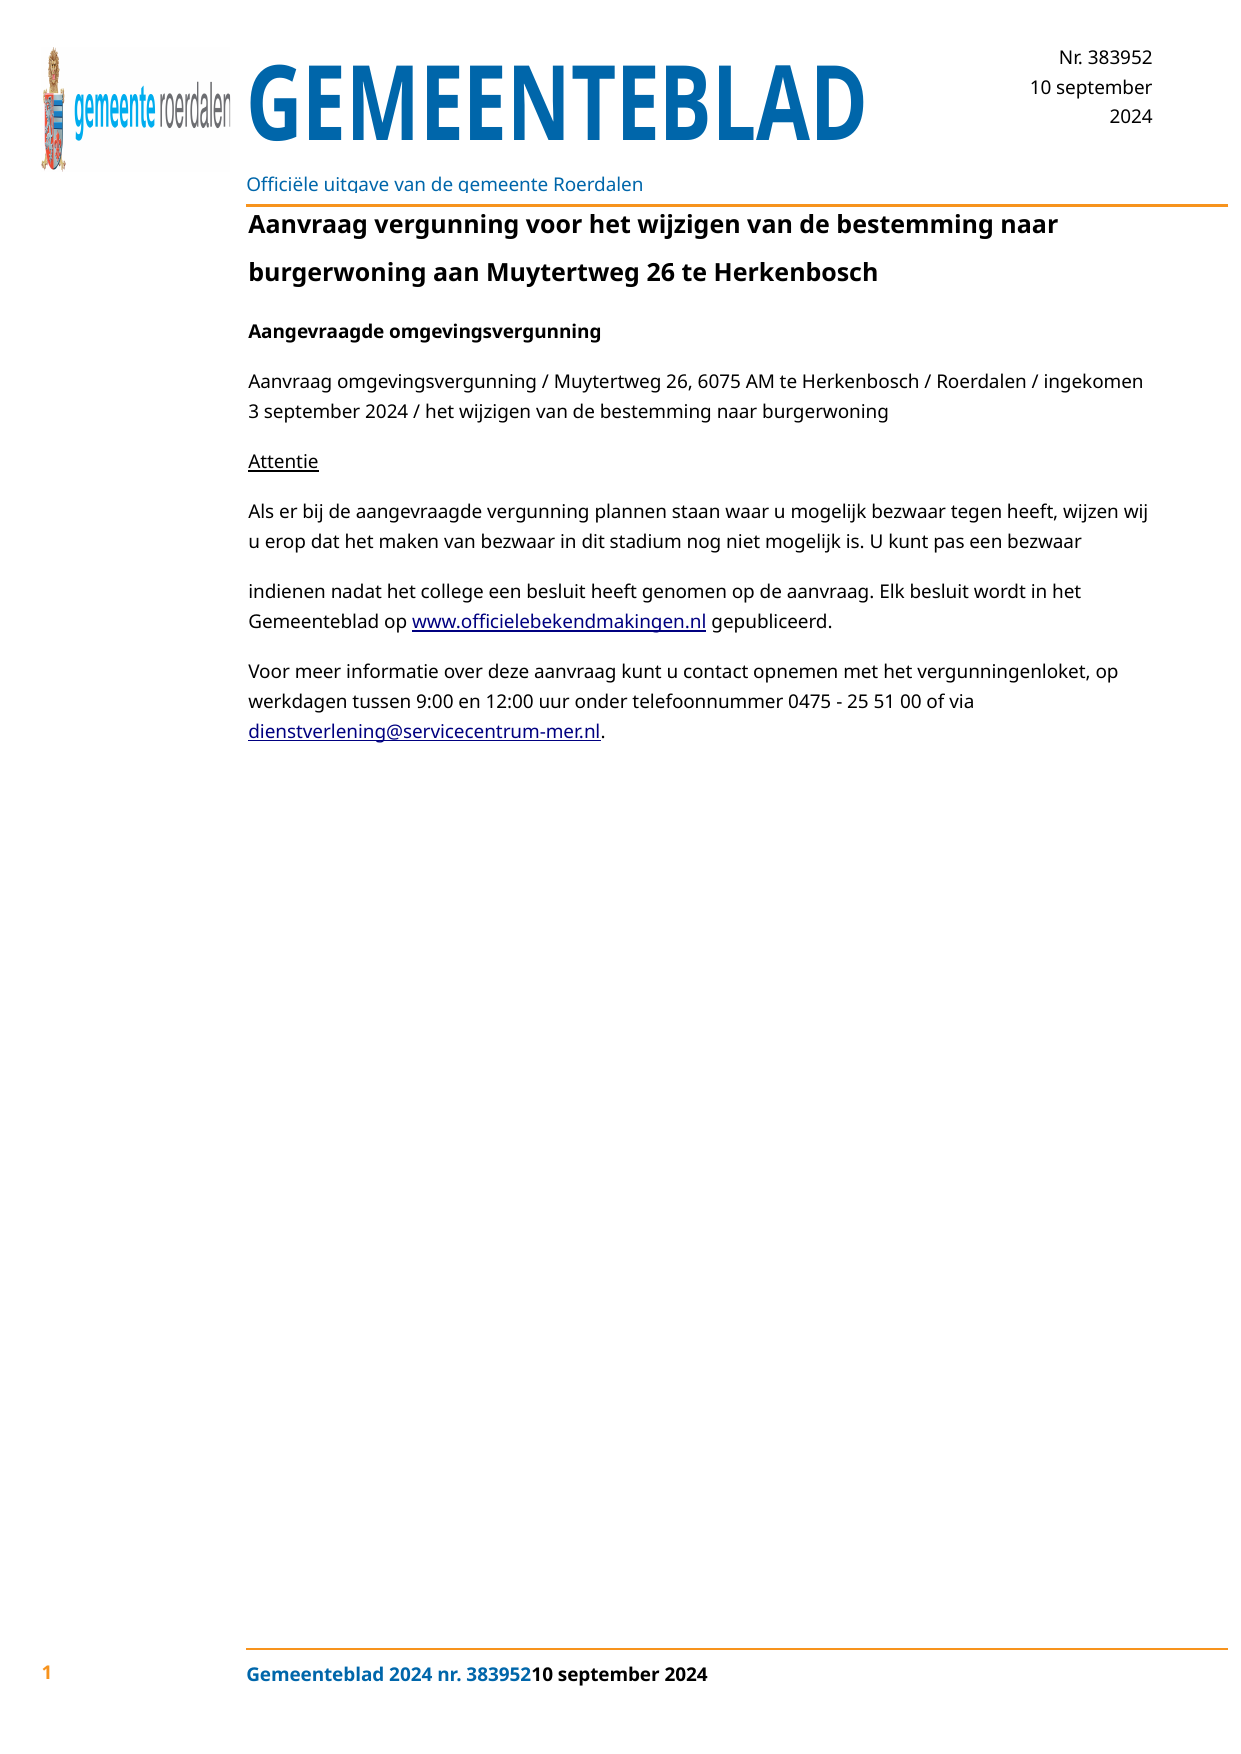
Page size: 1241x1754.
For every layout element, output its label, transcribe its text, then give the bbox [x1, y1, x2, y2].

text Aanvraag vergunning voor het wijzigen van de bestemming naar burgerwoning aan Muytertweg 26 te Herkenbosch [248, 207, 1152, 288]
text Voor meer informatie over deze aanvraag kunt u contact opnemen met het vergunningenloket, op werkdagen tussen 9:00 en 12:00 uur onder telefoonnummer 0475 - 25 51 00 of via dienstverlening@servicecentrum-mer.nl. [248, 659, 1152, 744]
text Aanvraag omgevingsvergunning / Muytertweg 26, 6075 AM te Herkenbosch / Roerdalen / ingekomen 3 september 2024 / het wijzigen van de bestemming naar burgerwoning [248, 368, 1152, 424]
text Attentie [248, 448, 1152, 474]
text indienen nadat het college een besluit heeft genomen op de aanvraag. Elk besluit wordt in het Gemeenteblad op www.officielebekendmakingen.nl gepubliceerd. [248, 579, 1152, 634]
text Aangevraagde omgevingsvergunning [248, 318, 1152, 344]
text Als er bij de aangevraagde vergunning plannen staan waar u mogelijk bezwaar tegen heeft, wijzen wij u erop dat het maken van bezwaar in dit stadium nog niet mogelijk is. U kunt pas een bezwaar [248, 499, 1152, 554]
picture [41, 47, 231, 172]
